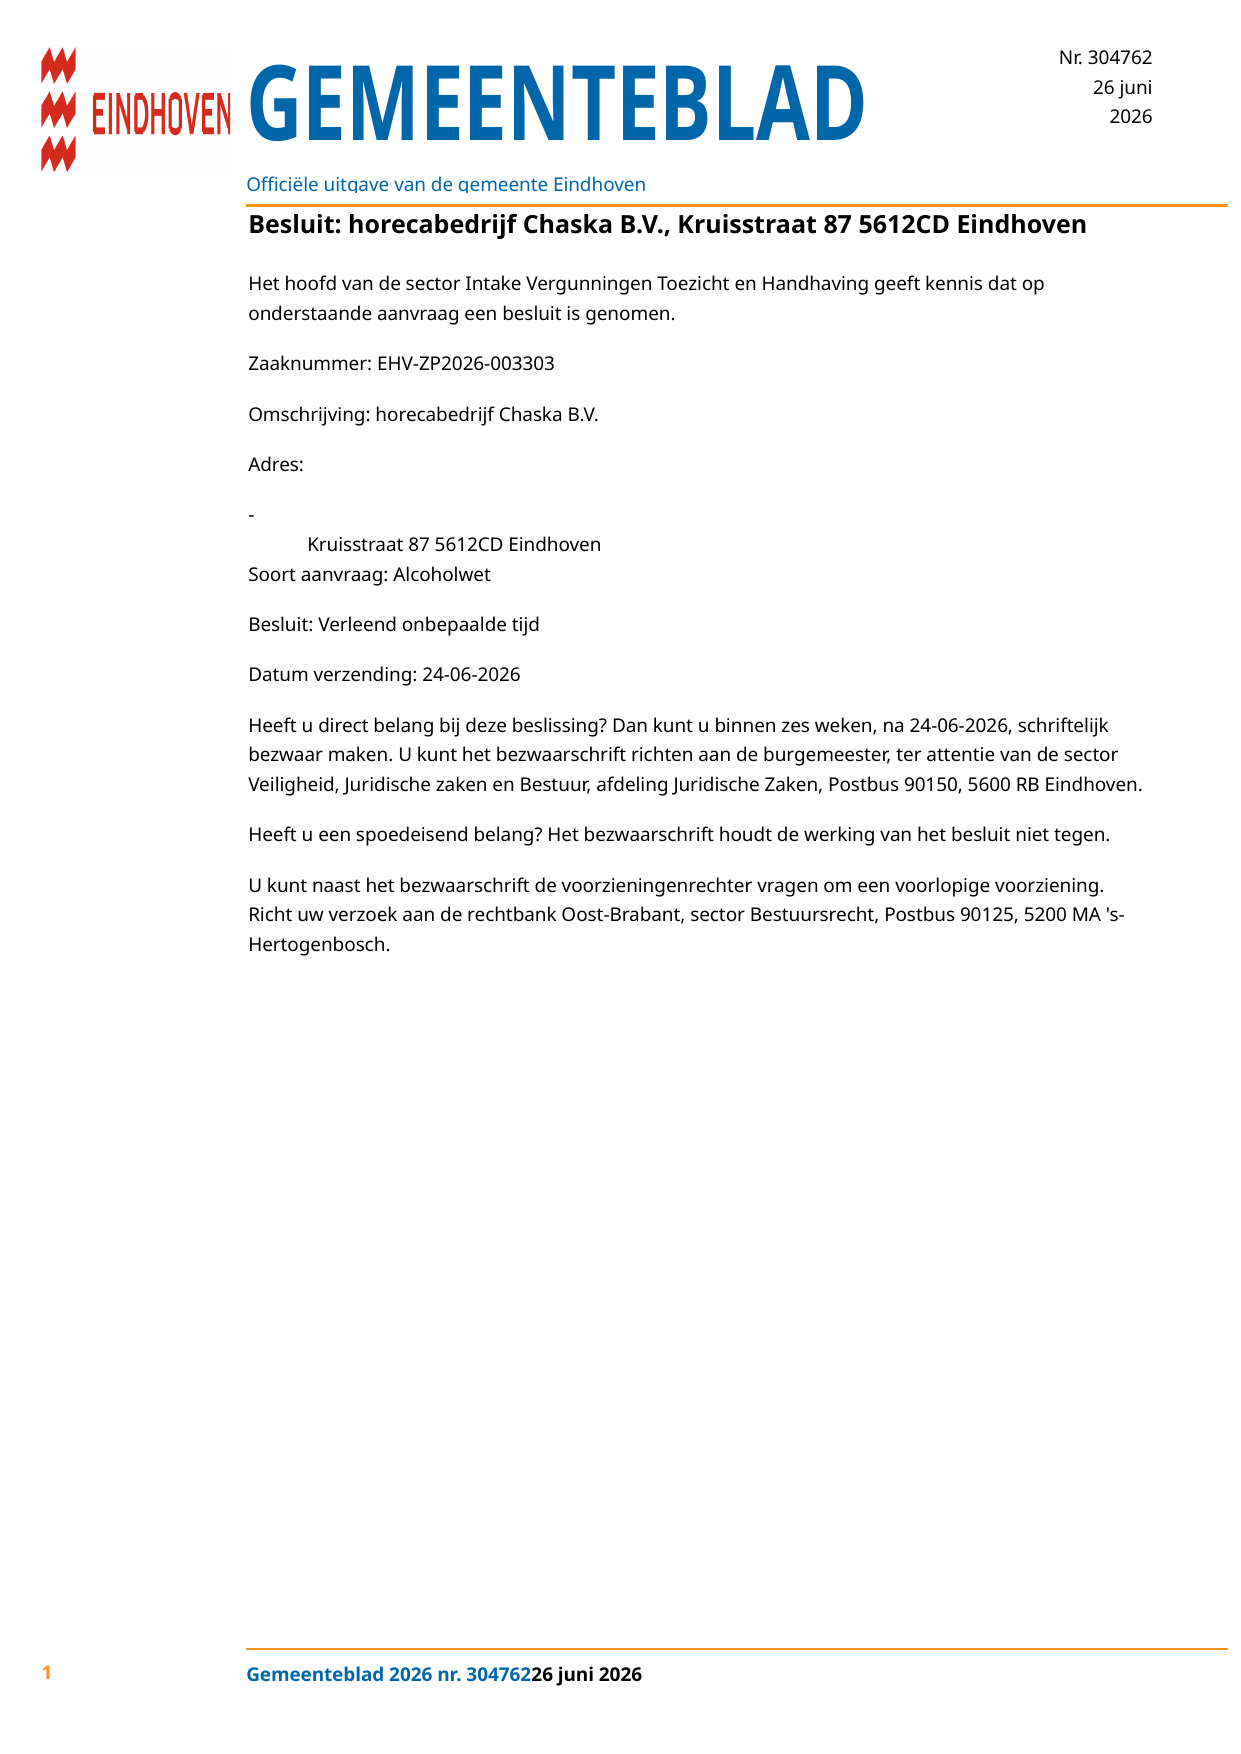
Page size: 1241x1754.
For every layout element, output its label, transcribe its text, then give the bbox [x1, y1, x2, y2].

text Omschrijving: horecabedrijf Chaska B.V. [248, 401, 1152, 426]
text Het hoofd van de sector Intake Vergunningen Toezicht en Handhaving geeft kennis dat op onderstaande aanvraag een besluit is genomen. [248, 270, 1152, 326]
text Adres: [248, 451, 1152, 477]
text Besluit: Verleend onbepaalde tijd [248, 611, 1152, 637]
text U kunt naast het bezwaarschrift de voorzieningenrechter vragen om een voorlopige voorziening. Richt uw verzoek aan de rechtbank Oost-Brabant, sector Bestuursrecht, Postbus 90125, 5200 MA 's-Hertogenbosch. [248, 872, 1152, 957]
text Zaaknummer: EHV-ZP2026-003303 [248, 350, 1152, 376]
text Besluit: horecabedrijf Chaska B.V., Kruisstraat 87 5612CD Eindhoven [248, 207, 1152, 241]
picture [41, 47, 231, 172]
text Heeft u een spoedeisend belang? Het bezwaarschrift houdt de werking van het besluit niet tegen. [248, 822, 1152, 847]
text Soort aanvraag: Alcoholwet [248, 561, 1152, 586]
text Datum verzending: 24-06-2026 [248, 662, 1152, 687]
list Kruisstraat 87 5612CD Eindhoven [248, 531, 1152, 557]
text Heeft u direct belang bij deze beslissing? Dan kunt u binnen zes weken, na 24-06-2026, schriftelijk bezwaar maken. U kunt het bezwaarschrift richten aan de burgemeester, ter attentie van de sector Veiligheid, Juridische zaken en Bestuur, afdeling Juridische Zaken, Postbus 90150, 5600 RB Eindhoven. [248, 712, 1152, 797]
